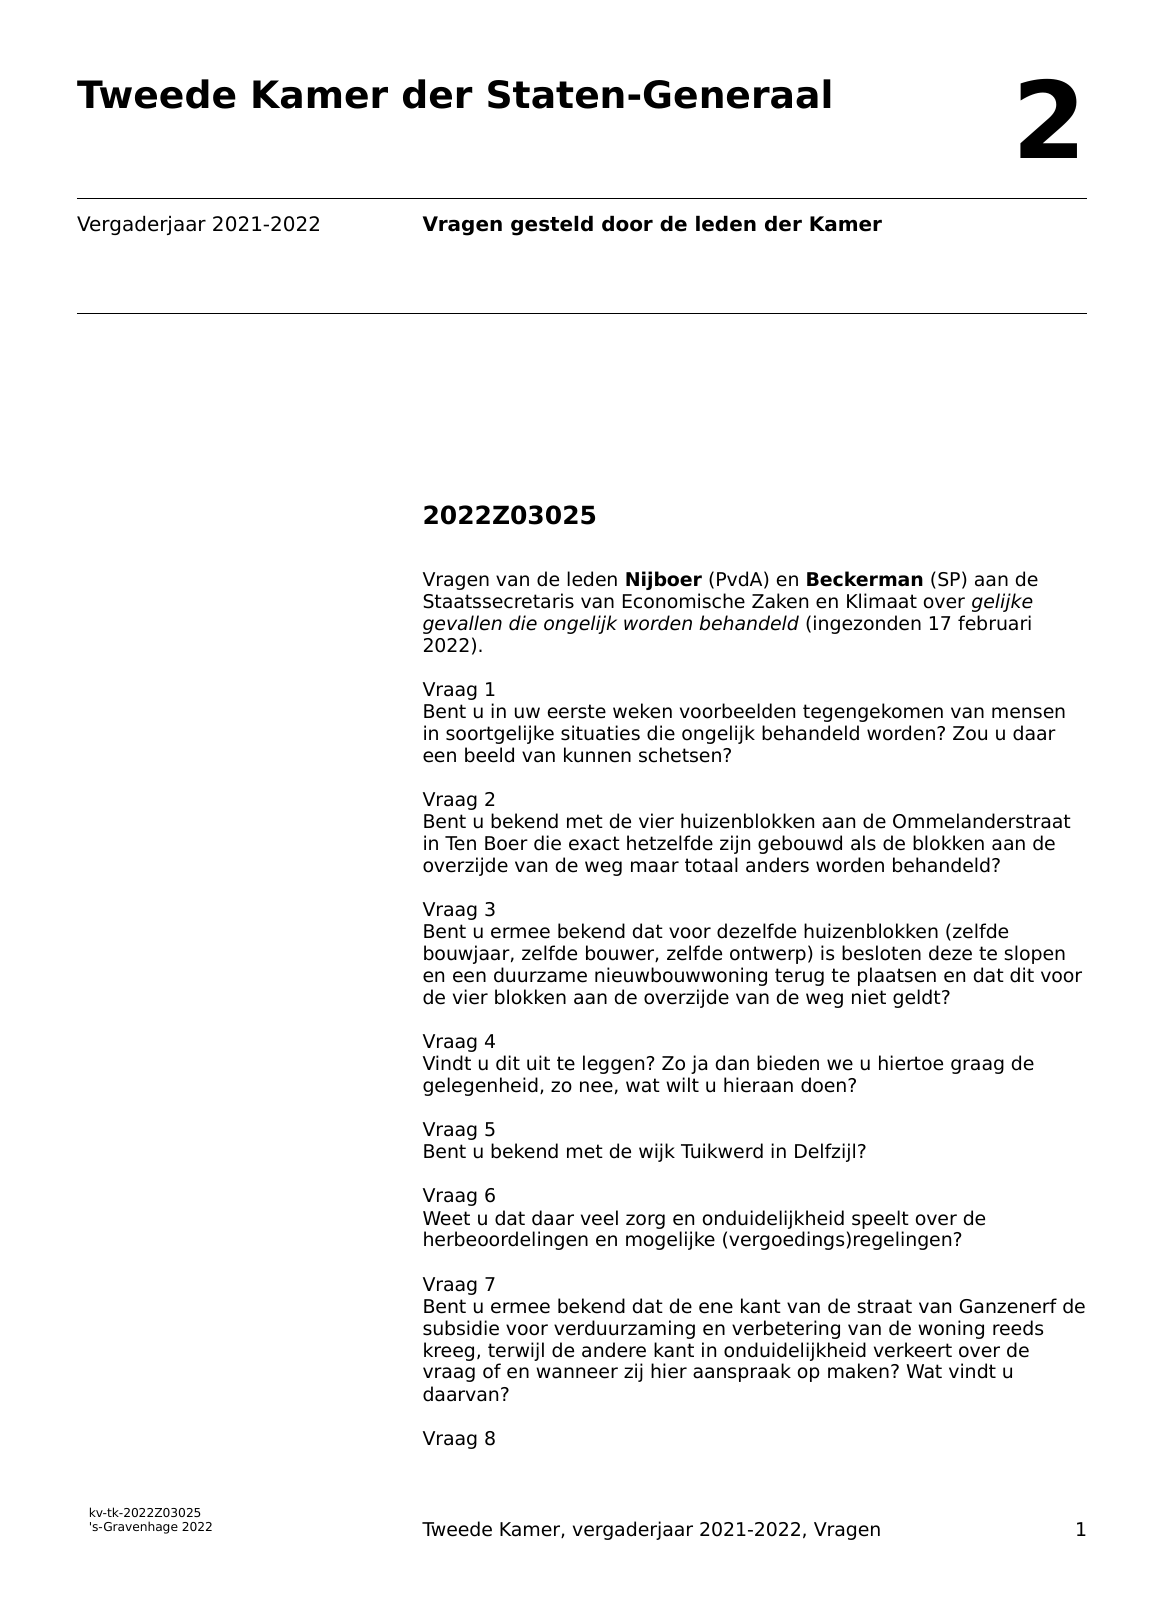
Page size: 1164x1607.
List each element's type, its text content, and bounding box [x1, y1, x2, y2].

text Vraag 4 [422, 1031, 1087, 1053]
text Vraag 8 [422, 1428, 1087, 1449]
text 's-Gravenhage 2022 [88, 1520, 323, 1534]
text Weet u dat daar veel zorg en onduidelijkheid speelt over de herbeoordelingen en mogelijke (vergoedings)regelingen? [422, 1207, 1087, 1251]
table_header 2 [886, 59, 1087, 198]
text Bent u ermee bekend dat de ene kant van de straat van Ganzenerf de subsidie voor verduurzaming en verbetering van de woning reeds kreeg, terwijl de andere kant in onduidelijkheid verkeert over de vraag of en wanneer zij hier aanspraak op maken? Wat vindt u daarvan? [422, 1296, 1087, 1405]
text Vindt u dit uit te leggen? Zo ja dan bieden we u hiertoe graag de gelegenheid, zo nee, wat wilt u hieraan doen? [422, 1053, 1087, 1097]
text Bent u in uw eerste weken voorbeelden tegengekomen van mensen in soortgelijke situaties die ongelijk behandeld worden? Zou u daar een beeld van kunnen schetsen? [422, 701, 1087, 767]
table_header Tweede Kamer der Staten-Generaal [77, 59, 886, 198]
text Vraag 5 [422, 1119, 1087, 1141]
text Vraag 7 [422, 1273, 1087, 1296]
text Bent u bekend met de wijk Tuikwerd in Delfzijl? [422, 1141, 1087, 1163]
table_cell Vergaderjaar 2021-2022 [77, 199, 422, 313]
text Vraag 3 [422, 899, 1087, 921]
text Vraag 6 [422, 1185, 1087, 1207]
text kv-tk-2022Z03025 [88, 1506, 323, 1520]
text Vragen van de leden Nijboer (PvdA) en Beckerman (SP) aan de Staatssecretaris van Economische Zaken en Klimaat over gelijke gevallen die ongelijk worden behandeld (ingezonden 17 februari 2022). [422, 569, 1087, 657]
text 2022Z03025 [422, 501, 1087, 531]
table_cell Vragen gesteld door de leden der Kamer [422, 199, 1087, 313]
text Bent u bekend met de vier huizenblokken aan de Ommelanderstraat in Ten Boer die exact hetzelfde zijn gebouwd als de blokken aan de overzijde van de weg maar totaal anders worden behandeld? [422, 811, 1087, 877]
text Vraag 1 [422, 679, 1087, 701]
text Vraag 2 [422, 789, 1087, 811]
text Bent u ermee bekend dat voor dezelfde huizenblokken (zelfde bouwjaar, zelfde bouwer, zelfde ontwerp) is besloten deze te slopen en een duurzame nieuwbouwwoning terug te plaatsen en dat dit voor de vier blokken aan de overzijde van de weg niet geldt? [422, 921, 1087, 1009]
